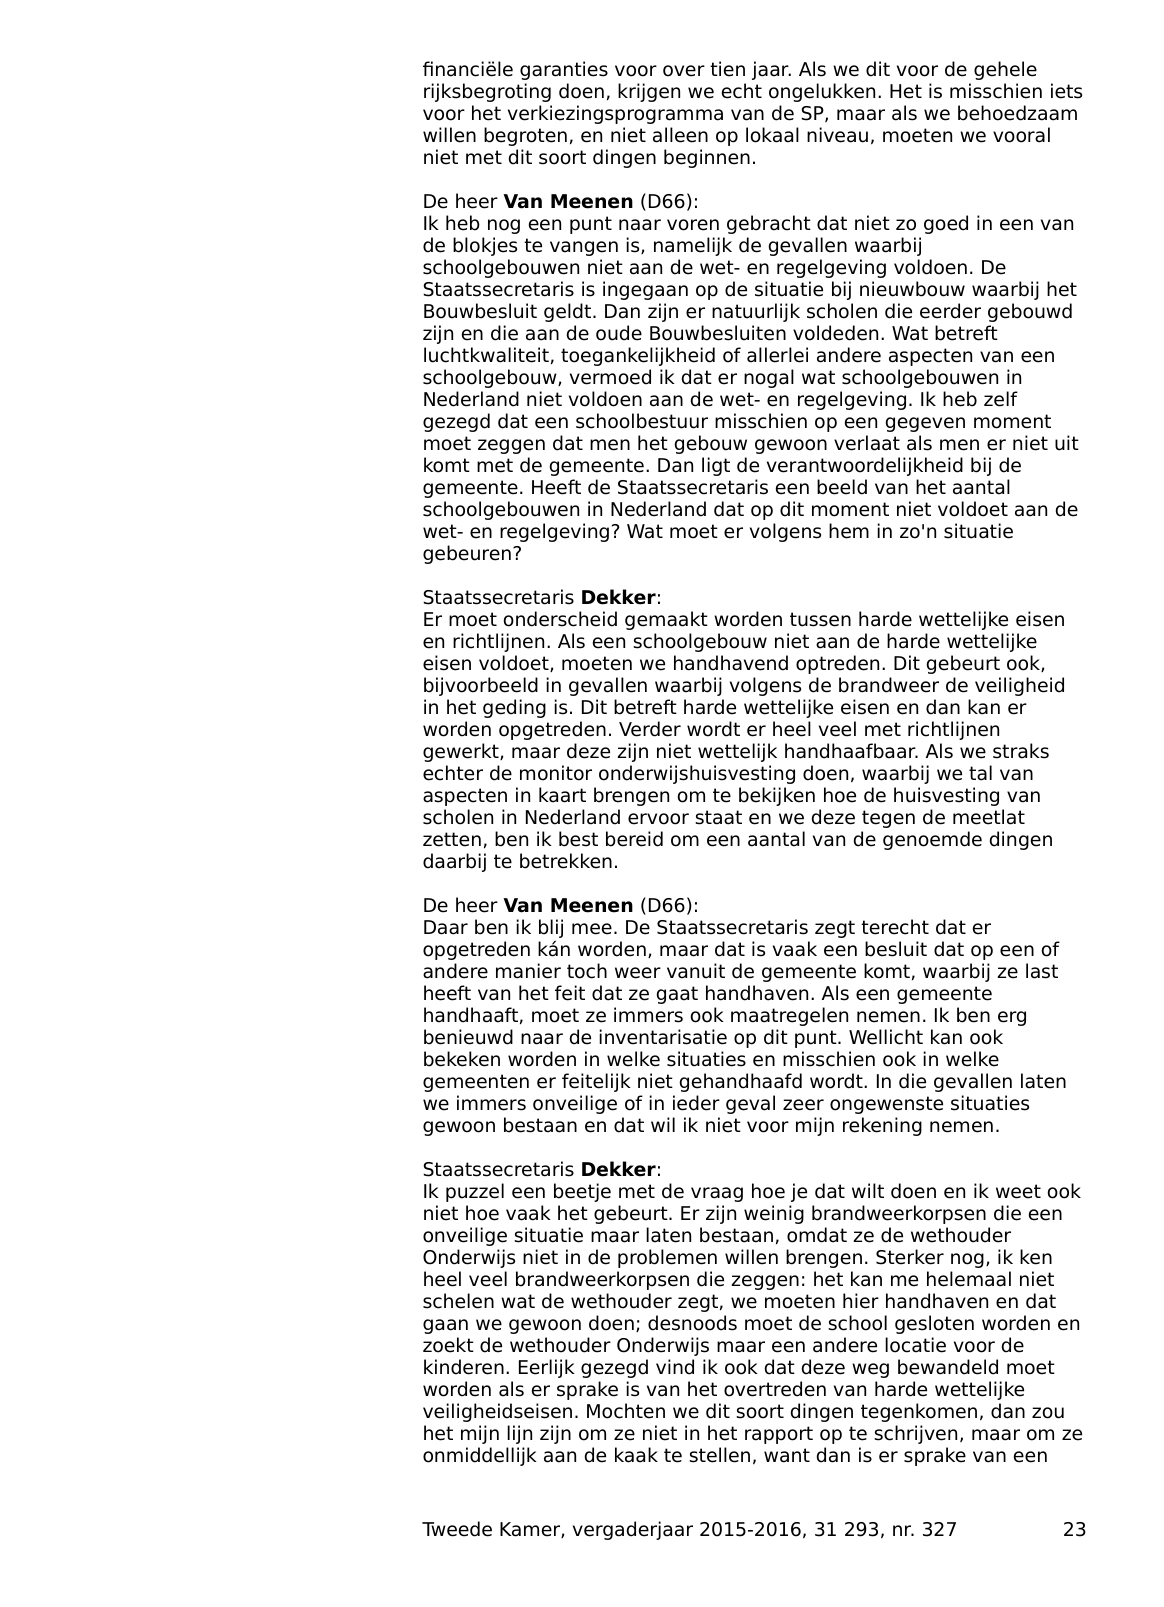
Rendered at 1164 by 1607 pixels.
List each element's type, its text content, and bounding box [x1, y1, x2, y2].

text Staatssecretaris Dekker: [422, 587, 1087, 609]
text Ik puzzel een beetje met de vraag hoe je dat wilt doen en ik weet ook niet hoe vaak het gebeurt. Er zijn weinig brandweerkorpsen die een onveilige situatie maar laten bestaan, omdat ze de wethouder Onderwijs niet in de problemen willen brengen. Sterker nog, ik ken heel veel brandweerkorpsen die zeggen: het kan me helemaal niet schelen wat de wethouder zegt, we moeten hier handhaven en dat gaan we gewoon doen; desnoods moet de school gesloten worden en zoekt de wethouder Onderwijs maar een andere locatie voor de kinderen. Eerlijk gezegd vind ik ook dat deze weg bewandeld moet worden als er sprake is van het overtreden van harde wettelijke veiligheidseisen. Mochten we dit soort dingen tegenkomen, dan zou het mijn lijn zijn om ze niet in het rapport op te schrijven, maar om ze onmiddellijk aan de kaak te stellen, want dan is er sprake van een [422, 1181, 1087, 1467]
text financiële garanties voor over tien jaar. Als we dit voor de gehele rijksbegroting doen, krijgen we echt ongelukken. Het is misschien iets voor het verkiezingsprogramma van de SP, maar als we behoedzaam willen begroten, en niet alleen op lokaal niveau, moeten we vooral niet met dit soort dingen beginnen. [422, 59, 1087, 169]
text Er moet onderscheid gemaakt worden tussen harde wettelijke eisen en richtlijnen. Als een schoolgebouw niet aan de harde wettelijke eisen voldoet, moeten we handhavend optreden. Dit gebeurt ook, bijvoorbeeld in gevallen waarbij volgens de brandweer de veiligheid in het geding is. Dit betreft harde wettelijke eisen en dan kan er worden opgetreden. Verder wordt er heel veel met richtlijnen gewerkt, maar deze zijn niet wettelijk handhaafbaar. Als we straks echter de monitor onderwijshuisvesting doen, waarbij we tal van aspecten in kaart brengen om te bekijken hoe de huisvesting van scholen in Nederland ervoor staat en we deze tegen de meetlat zetten, ben ik best bereid om een aantal van de genoemde dingen daarbij te betrekken. [422, 609, 1087, 873]
text Staatssecretaris Dekker: [422, 1159, 1087, 1181]
text Ik heb nog een punt naar voren gebracht dat niet zo goed in een van de blokjes te vangen is, namelijk de gevallen waarbij schoolgebouwen niet aan de wet- en regelgeving voldoen. De Staatssecretaris is ingegaan op de situatie bij nieuwbouw waarbij het Bouwbesluit geldt. Dan zijn er natuurlijk scholen die eerder gebouwd zijn en die aan de oude Bouwbesluiten voldeden. Wat betreft luchtkwaliteit, toegankelijkheid of allerlei andere aspecten van een schoolgebouw, vermoed ik dat er nogal wat schoolgebouwen in Nederland niet voldoen aan de wet- en regelgeving. Ik heb zelf gezegd dat een schoolbestuur misschien op een gegeven moment moet zeggen dat men het gebouw gewoon verlaat als men er niet uit komt met de gemeente. Dan ligt de verantwoordelijkheid bij de gemeente. Heeft de Staatssecretaris een beeld van het aantal schoolgebouwen in Nederland dat op dit moment niet voldoet aan de wet- en regelgeving? Wat moet er volgens hem in zo'n situatie gebeuren? [422, 213, 1087, 565]
text De heer Van Meenen (D66): [422, 191, 1087, 213]
text De heer Van Meenen (D66): [422, 895, 1087, 917]
text Daar ben ik blij mee. De Staatssecretaris zegt terecht dat er opgetreden kán worden, maar dat is vaak een besluit dat op een of andere manier toch weer vanuit de gemeente komt, waarbij ze last heeft van het feit dat ze gaat handhaven. Als een gemeente handhaaft, moet ze immers ook maatregelen nemen. Ik ben erg benieuwd naar de inventarisatie op dit punt. Wellicht kan ook bekeken worden in welke situaties en misschien ook in welke gemeenten er feitelijk niet gehandhaafd wordt. In die gevallen laten we immers onveilige of in ieder geval zeer ongewenste situaties gewoon bestaan en dat wil ik niet voor mijn rekening nemen. [422, 917, 1087, 1137]
